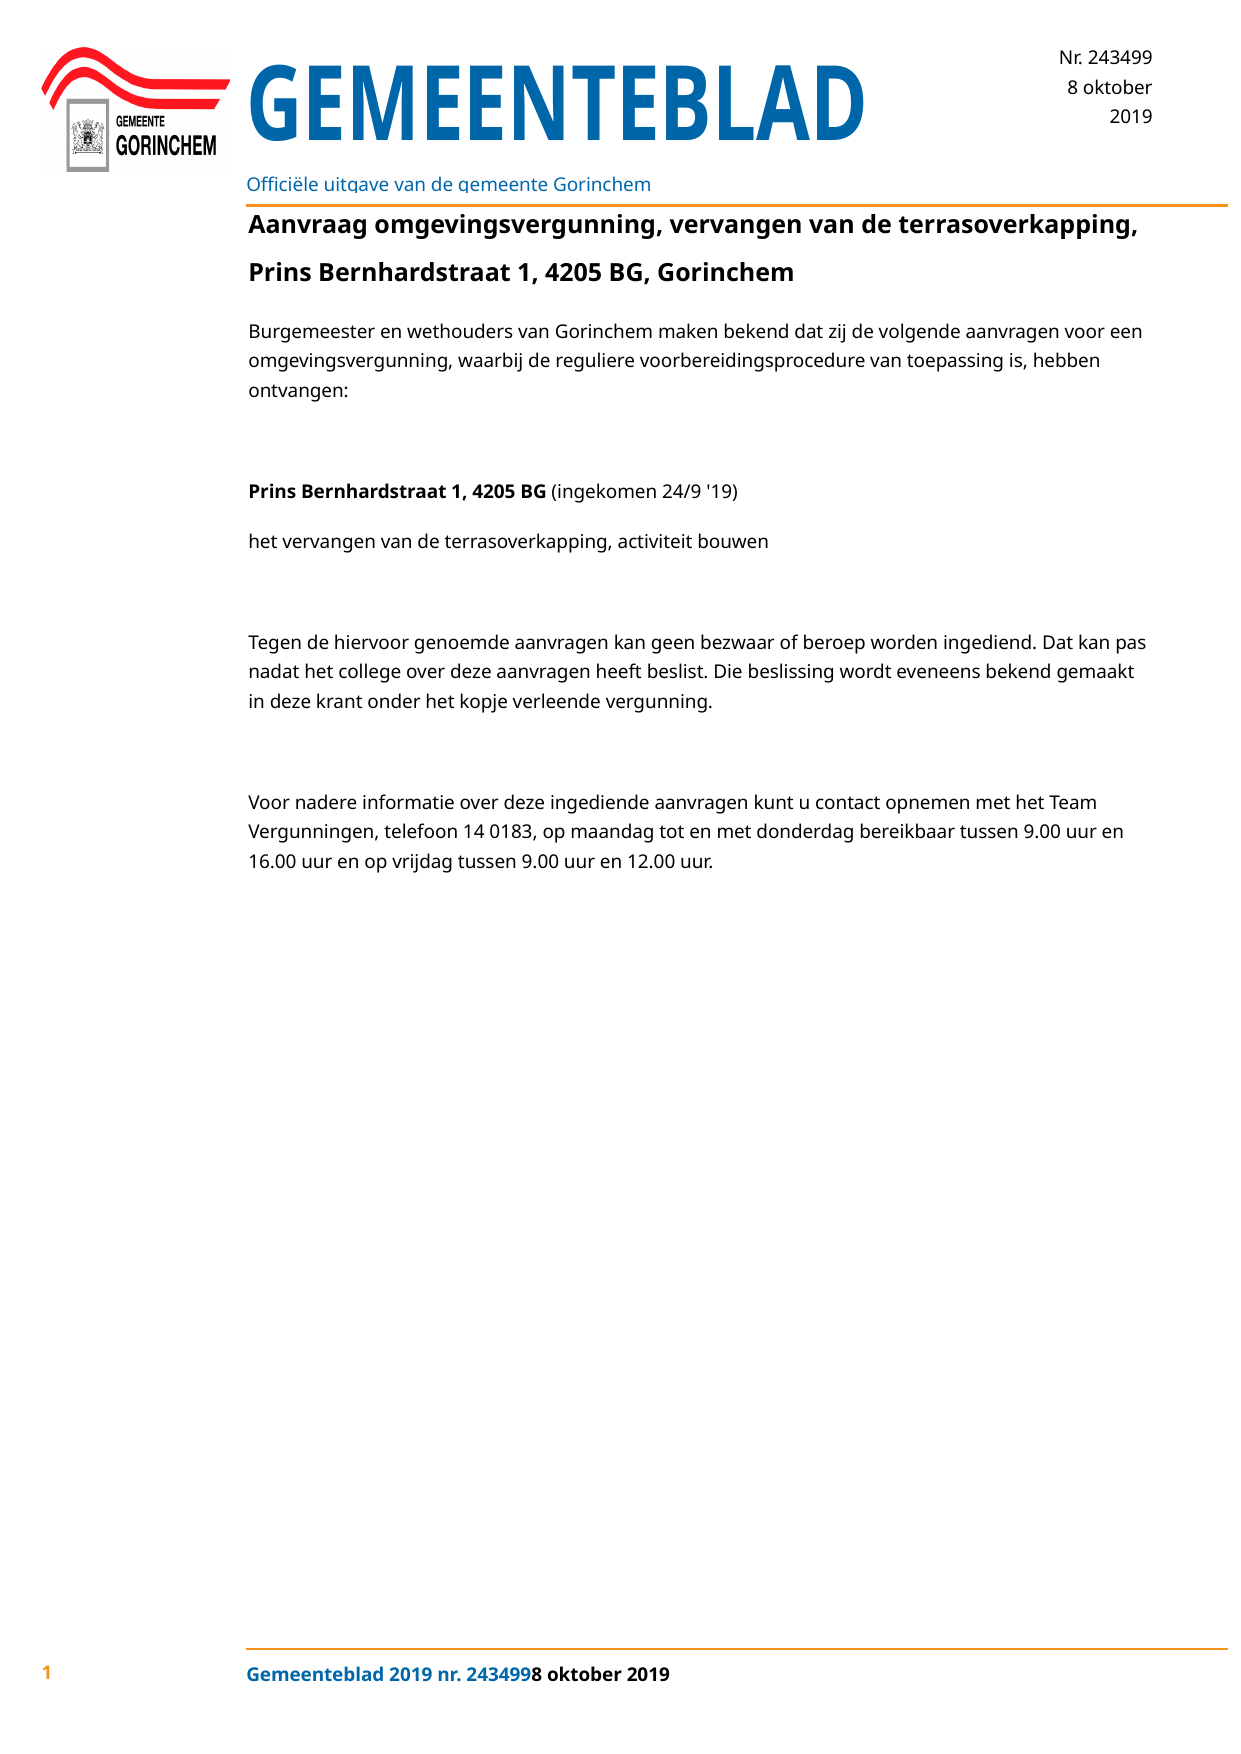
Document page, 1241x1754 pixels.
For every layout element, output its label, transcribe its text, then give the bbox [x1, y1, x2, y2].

text het vervangen van de terrasoverkapping, activiteit bouwen [248, 528, 1152, 554]
picture [41, 47, 231, 172]
text Voor nadere informatie over deze ingediende aanvragen kunt u contact opnemen met het Team Vergunningen, telefoon 14 0183, op maandag tot en met donderdag bereikbaar tussen 9.00 uur en 16.00 uur en op vrijdag tussen 9.00 uur en 12.00 uur. [248, 789, 1152, 874]
text Aanvraag omgevingsvergunning, vervangen van de terrasoverkapping, Prins Bernhardstraat 1, 4205 BG, Gorinchem [248, 207, 1152, 288]
text Prins Bernhardstraat 1, 4205 BG (ingekomen 24/9 '19) [248, 478, 1152, 504]
text Tegen de hiervoor genoemde aanvragen kan geen bezwaar of beroep worden ingediend. Dat kan pas nadat het college over deze aanvragen heeft beslist. Die beslissing wordt eveneens bekend gemaakt in deze krant onder het kopje verleende vergunning. [248, 629, 1152, 714]
text Burgemeester en wethouders van Gorinchem maken bekend dat zij de volgende aanvragen voor een omgevingsvergunning, waarbij de reguliere voorbereidingsprocedure van toepassing is, hebben ontvangen: [248, 318, 1152, 403]
